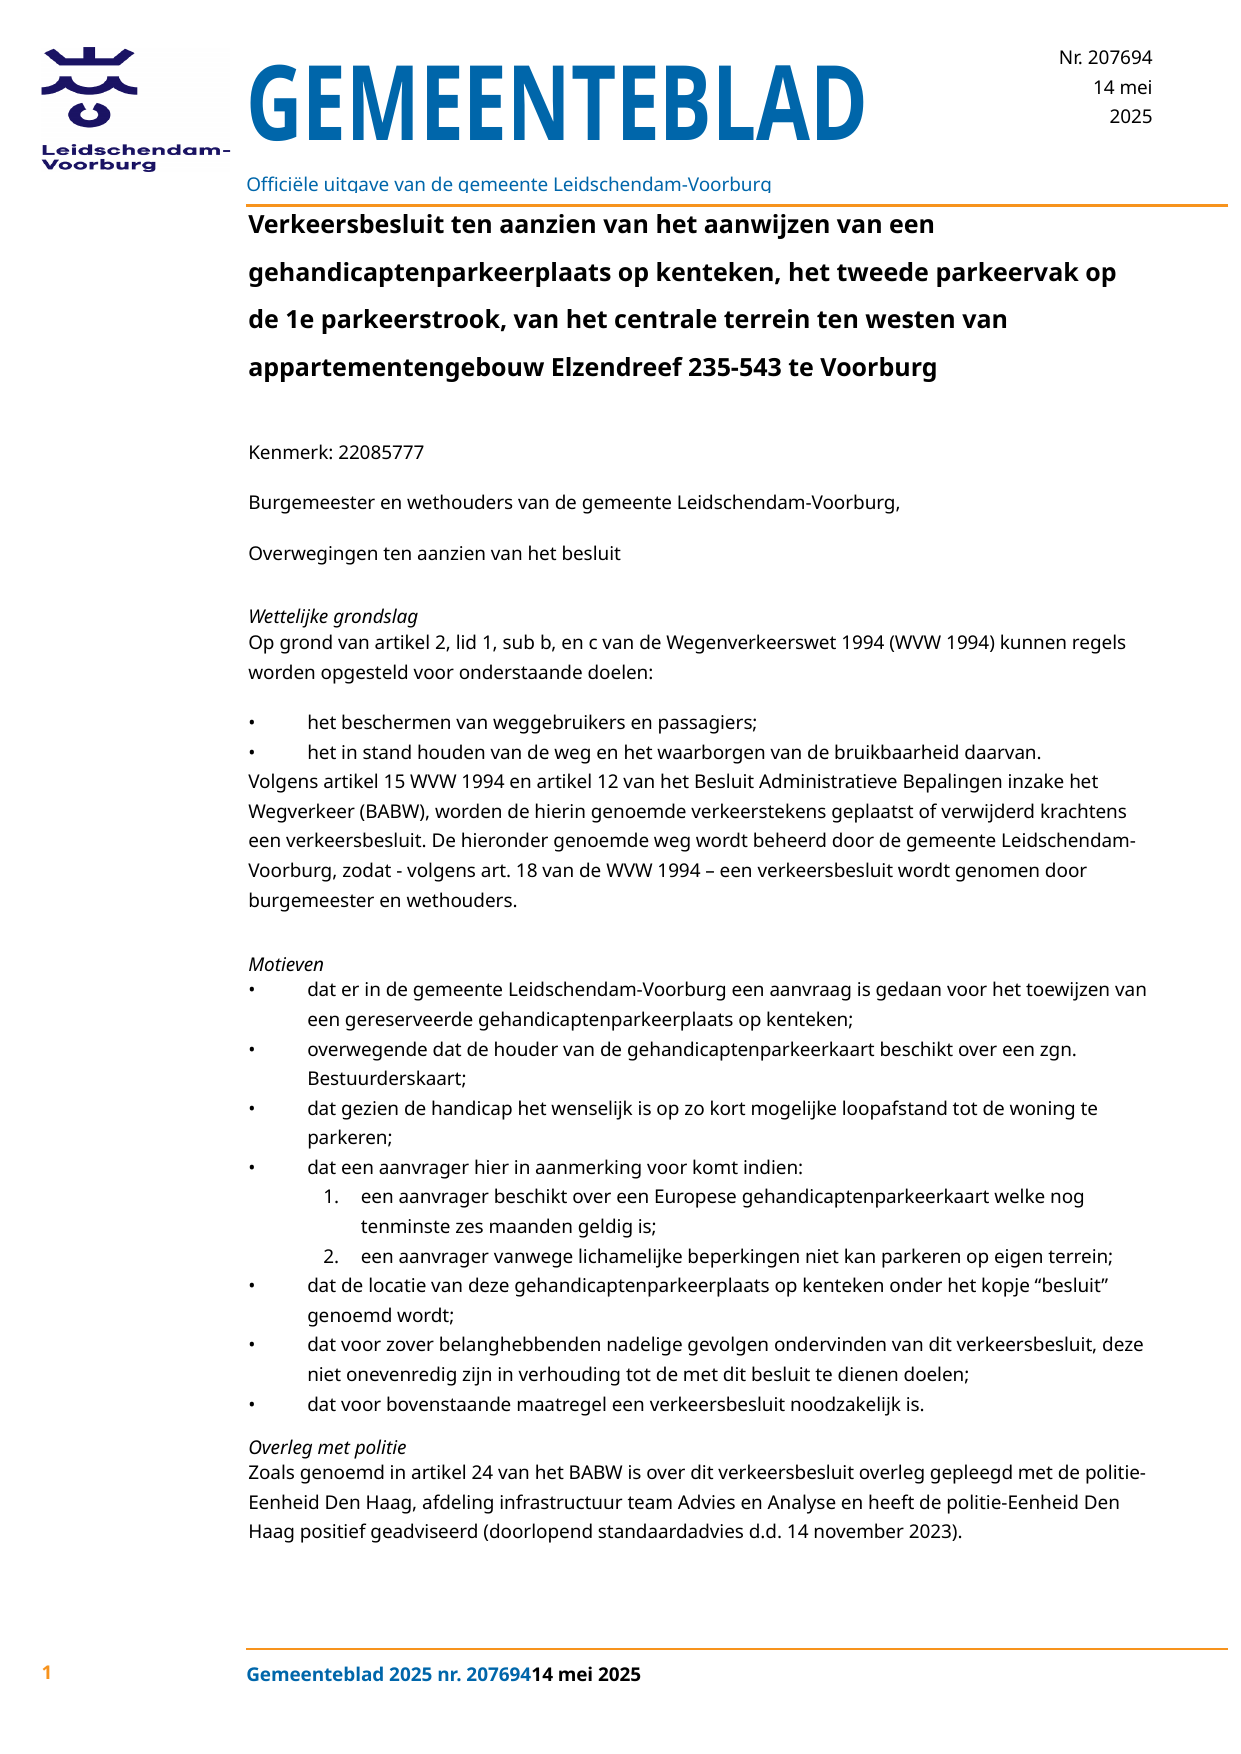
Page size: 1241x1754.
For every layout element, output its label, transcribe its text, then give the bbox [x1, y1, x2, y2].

text Kenmerk: 22085777 [248, 439, 1152, 464]
text Zoals genoemd in artikel 24 van het BABW is over dit verkeersbesluit overleg gepleegd met de politie-Eenheid Den Haag, afdeling infrastructuur team Advies en Analyse en heeft de politie-Eenheid Den Haag positief geadviseerd (doorlopend standaardadvies d.d. 14 november 2023). [248, 1459, 1152, 1544]
list dat een aanvrager hier in aanmerking voor komt indien: [248, 1154, 1152, 1180]
text Volgens artikel 15 WVW 1994 en artikel 12 van het Besluit Administratieve Bepalingen inzake het Wegverkeer (BABW), worden de hierin genoemde verkeerstekens geplaatst of verwijderd krachtens een verkeersbesluit. De hieronder genoemde weg wordt beheerd door de gemeente Leidschendam-Voorburg, zodat - volgens art. 18 van de WVW 1994 – een verkeersbesluit wordt genomen door burgemeester en wethouders. [248, 768, 1152, 913]
list dat voor zover belanghebbenden nadelige gevolgen ondervinden van dit verkeersbesluit, deze niet onevenredig zijn in verhouding tot de met dit besluit te dienen doelen; [248, 1332, 1152, 1387]
text Verkeersbesluit ten aanzien van het aanwijzen van een gehandicaptenparkeerplaats op kenteken, het tweede parkeervak op de 1e parkeerstrook, van het centrale terrein ten westen van appartementengebouw Elzendreef 235-543 te Voorburg [248, 207, 1152, 384]
list een aanvrager vanwege lichamelijke beperkingen niet kan parkeren op eigen terrein; [323, 1243, 1152, 1268]
text Burgemeester en wethouders van de gemeente Leidschendam-Voorburg, [248, 489, 1152, 515]
text Wettelijke grondslag [248, 604, 1152, 629]
list dat voor bovenstaande maatregel een verkeersbesluit noodzakelijk is. [248, 1391, 1152, 1416]
list dat de locatie van deze gehandicaptenparkeerplaats op kenteken onder het kopje “besluit” genoemd wordt; [248, 1272, 1152, 1328]
text Overleg met politie [248, 1434, 1152, 1459]
list overwegende dat de houder van de gehandicaptenparkeerkaart beschikt over een zgn. Bestuurderskaart; [248, 1036, 1152, 1091]
list het beschermen van weggebruikers en passagiers; [248, 709, 1152, 735]
list dat er in de gemeente Leidschendam-Voorburg een aanvraag is gedaan voor het toewijzen van een gereserveerde gehandicaptenparkeerplaats op kenteken; [248, 977, 1152, 1032]
list een aanvrager beschikt over een Europese gehandicaptenparkeerkaart welke nog tenminste zes maanden geldig is; [323, 1184, 1152, 1239]
text Motieven [248, 951, 1152, 977]
text Op grond van artikel 2, lid 1, sub b, en c van de Wegenverkeerswet 1994 (WVW 1994) kunnen regels worden opgesteld voor onderstaande doelen: [248, 629, 1152, 685]
list dat gezien de handicap het wenselijk is op zo kort mogelijke loopafstand tot de woning te parkeren; [248, 1095, 1152, 1150]
text Overwegingen ten aanzien van het besluit [248, 540, 1152, 565]
list het in stand houden van de weg en het waarborgen van de bruikbaarheid daarvan. [248, 739, 1152, 765]
picture [41, 47, 231, 172]
